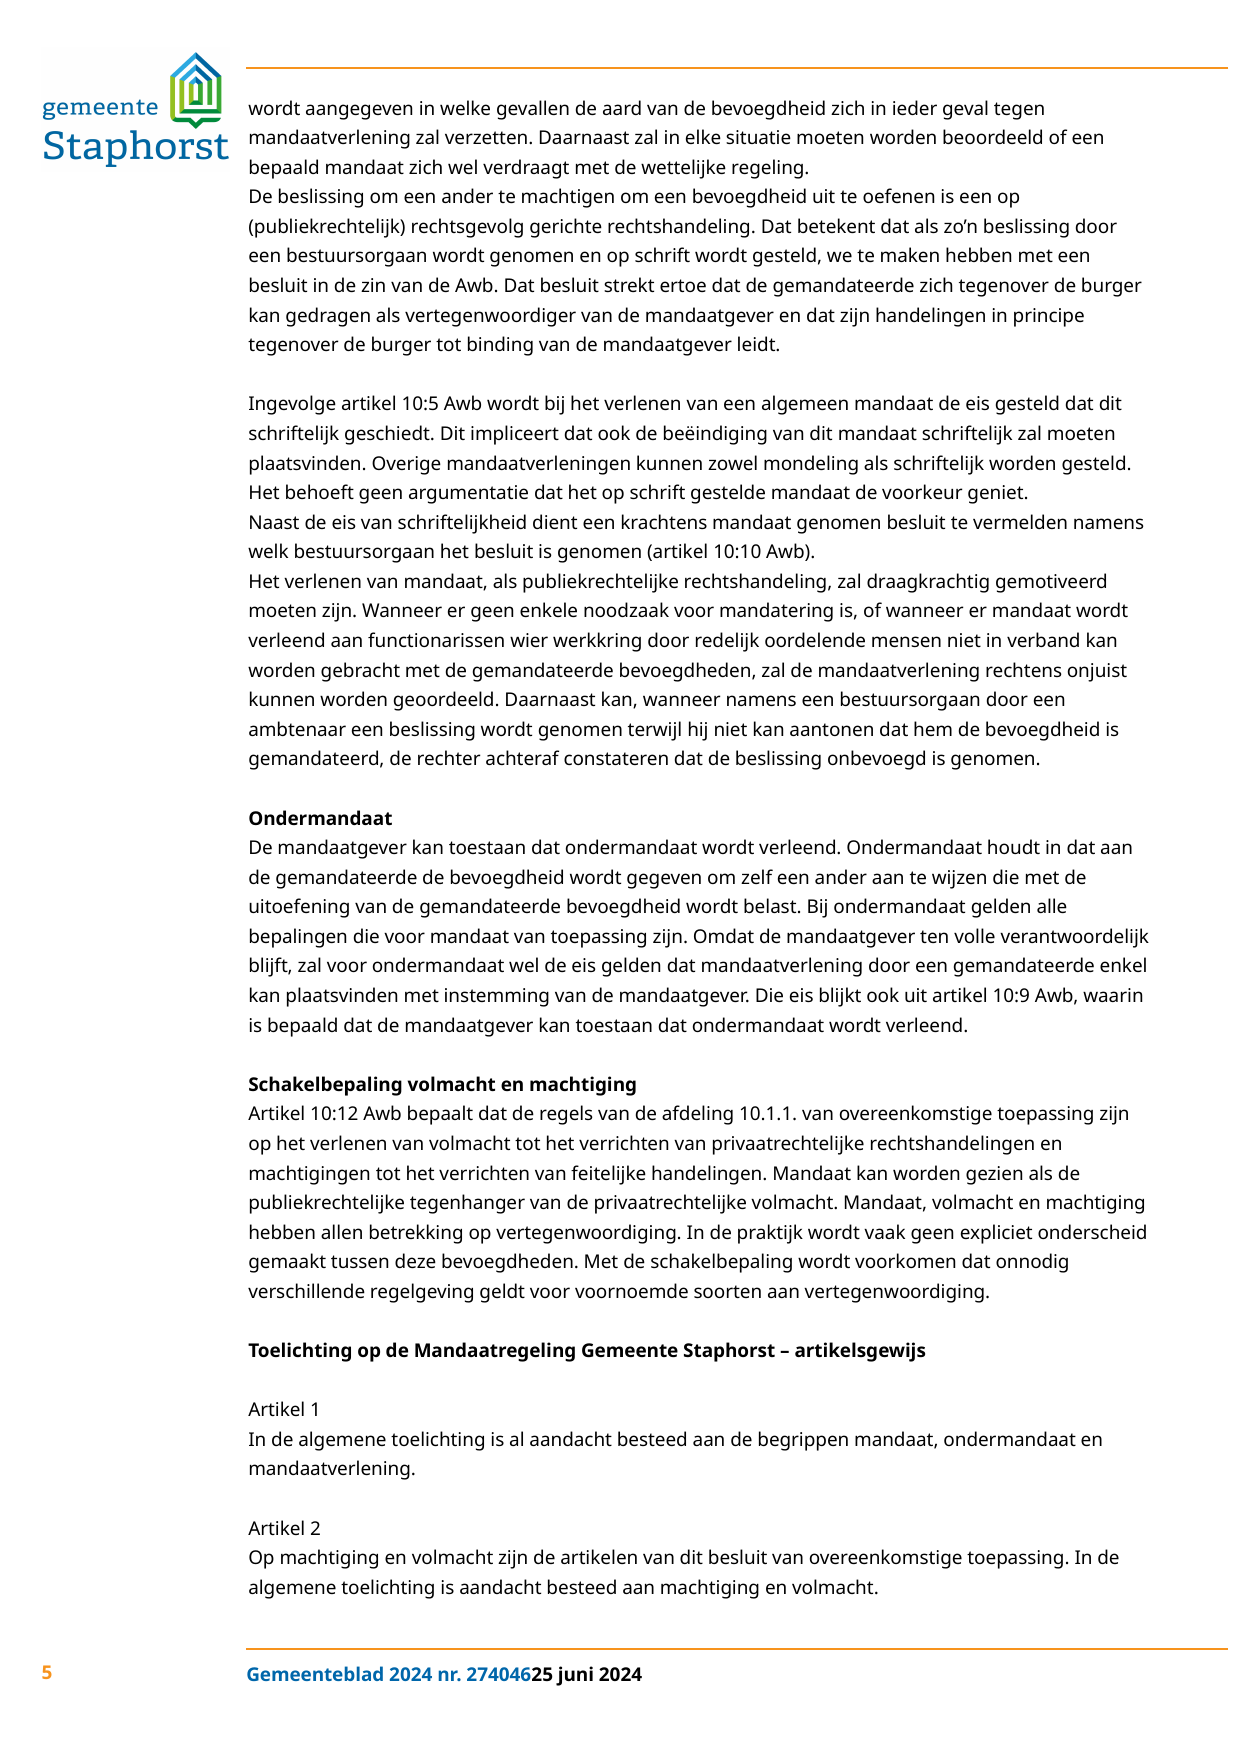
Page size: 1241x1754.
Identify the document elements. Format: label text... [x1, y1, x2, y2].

text Artikel 10:12 Awb bepaalt dat de regels van de afdeling 10.1.1. van overeenkomstige toepassing zijn op het verlenen van volmacht tot het verrichten van privaatrechtelijke rechtshandelingen en machtigingen tot het verrichten van feitelijke handelingen. Mandaat kan worden gezien als de publiekrechtelijke tegenhanger van de privaatrechtelijke volmacht. Mandaat, volmacht en machtiging hebben allen betrekking op vertegenwoordiging. In de praktijk wordt vaak geen expliciet onderscheid gemaakt tussen deze bevoegdheden. Met de schakelbepaling wordt voorkomen dat onnodig verschillende regelgeving geldt voor voornoemde soorten aan vertegenwoordiging. [248, 1101, 1152, 1304]
text Naast de eis van schriftelijkheid dient een krachtens mandaat genomen besluit te vermelden namens welk bestuursorgaan het besluit is genomen (artikel 10:10 Awb). [248, 509, 1152, 564]
text De mandaatgever kan toestaan dat ondermandaat wordt verleend. Ondermandaat houdt in dat aan de gemandateerde de bevoegdheid wordt gegeven om zelf een ander aan te wijzen die met de uitoefening van de gemandateerde bevoegdheid wordt belast. Bij ondermandaat gelden alle bepalingen die voor mandaat van toepassing zijn. Omdat de mandaatgever ten volle verantwoordelijk blijft, zal voor ondermandaat wel de eis gelden dat mandaatverlening door een gemandateerde enkel kan plaatsvinden met instemming van de mandaatgever. Die eis blijkt ook uit artikel 10:9 Awb, waarin is bepaald dat de mandaatgever kan toestaan dat ondermandaat wordt verleend. [248, 834, 1152, 1038]
text Op machtiging en volmacht zijn de artikelen van dit besluit van overeenkomstige toepassing. In de algemene toelichting is aandacht besteed aan machtiging en volmacht. [248, 1544, 1152, 1600]
text Ingevolge artikel 10:5 Awb wordt bij het verlenen van een algemeen mandaat de eis gesteld dat dit schriftelijk geschiedt. Dit impliceert dat ook de beëindiging van dit mandaat schriftelijk zal moeten plaatsvinden. Overige mandaatverleningen kunnen zowel mondeling als schriftelijk worden gesteld. Het behoeft geen argumentatie dat het op schrift gestelde mandaat de voorkeur geniet. [248, 391, 1152, 505]
text Ondermandaat [248, 805, 1152, 831]
text Schakelbepaling volmacht en machtiging [248, 1071, 1152, 1097]
text Artikel 2 [248, 1515, 1152, 1541]
text In de algemene toelichting is al aandacht besteed aan de begrippen mandaat, ondermandaat en mandaatverlening. [248, 1426, 1152, 1481]
text Toelichting op de Mandaatregeling Gemeente Staphorst – artikelsgewijs [248, 1337, 1152, 1363]
text De beslissing om een ander te machtigen om een bevoegdheid uit te oefenen is een op (publiekrechtelijk) rechtsgevolg gerichte rechtshandeling. Dat betekent dat als zo’n beslissing door een bestuursorgaan wordt genomen en op schrift wordt gesteld, we te maken hebben met een besluit in de zin van de Awb. Dat besluit strekt ertoe dat de gemandateerde zich tegenover de burger kan gedragen als vertegenwoordiger van de mandaatgever en dat zijn handelingen in principe tegenover de burger tot binding van de mandaatgever leidt. [248, 183, 1152, 357]
text Het verlenen van mandaat, als publiekrechtelijke rechtshandeling, zal draagkrachtig gemotiveerd moeten zijn. Wanneer er geen enkele noodzaak voor mandatering is, of wanneer er mandaat wordt verleend aan functionarissen wier werkkring door redelijk oordelende mensen niet in verband kan worden gebracht met de gemandateerde bevoegdheden, zal de mandaatverlening rechtens onjuist kunnen worden geoordeeld. Daarnaast kan, wanneer namens een bestuursorgaan door een ambtenaar een beslissing wordt genomen terwijl hij niet kan aantonen dat hem de bevoegdheid is gemandateerd, de rechter achteraf constateren dat de beslissing onbevoegd is genomen. [248, 568, 1152, 771]
text Artikel 1 [248, 1396, 1152, 1422]
picture [41, 47, 231, 172]
text wordt aangegeven in welke gevallen de aard van de bevoegdheid zich in ieder geval tegen mandaatverlening zal verzetten. Daarnaast zal in elke situatie moeten worden beoordeeld of een bepaald mandaat zich wel verdraagt met de wettelijke regeling. [248, 95, 1152, 180]
